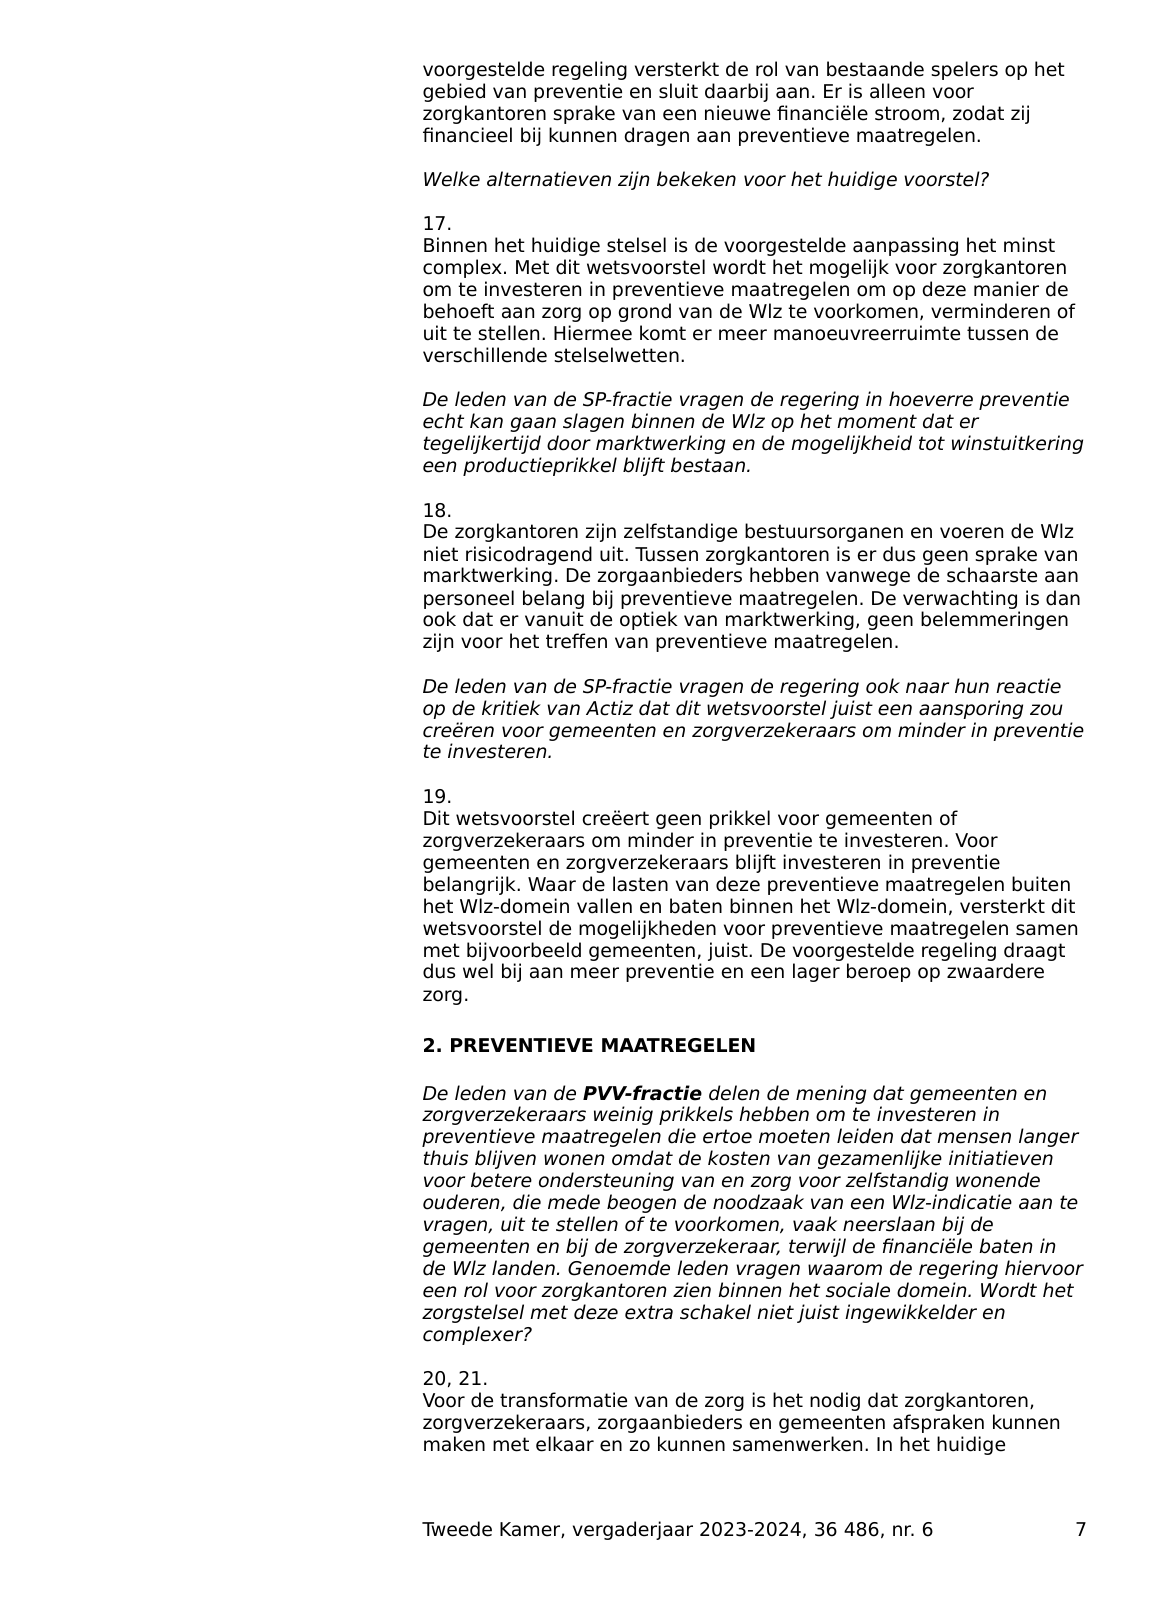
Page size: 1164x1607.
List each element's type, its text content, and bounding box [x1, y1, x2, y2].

text De leden van de SP-fractie vragen de regering in hoeverre preventie echt kan gaan slagen binnen de Wlz op het moment dat er tegelijkertijd door marktwerking en de mogelijkheid tot winstuitkering een productieprikkel blijft bestaan. [422, 389, 1087, 477]
text 18. [422, 499, 1087, 521]
text Dit wetsvoorstel creëert geen prikkel voor gemeenten of zorgverzekeraars om minder in preventie te investeren. Voor gemeenten en zorgverzekeraars blijft investeren in preventie belangrijk. Waar de lasten van deze preventieve maatregelen buiten het Wlz-domein vallen en baten binnen het Wlz-domein, versterkt dit wetsvoorstel de mogelijkheden voor preventieve maatregelen samen met bijvoorbeeld gemeenten, juist. De voorgestelde regeling draagt dus wel bij aan meer preventie en een lager beroep op zwaardere zorg. [422, 808, 1087, 1005]
text De leden van de PVV-fractie delen de mening dat gemeenten en zorgverzekeraars weinig prikkels hebben om te investeren in preventieve maatregelen die ertoe moeten leiden dat mensen langer thuis blijven wonen omdat de kosten van gezamenlijke initiatieven voor betere ondersteuning van en zorg voor zelfstandig wonende ouderen, die mede beogen de noodzaak van een Wlz-indicatie aan te vragen, uit te stellen of te voorkomen, vaak neerslaan bij de gemeenten en bij de zorgverzekeraar, terwijl de financiële baten in de Wlz landen. Genoemde leden vragen waarom de regering hiervoor een rol voor zorgkantoren zien binnen het sociale domein. Wordt het zorgstelsel met deze extra schakel niet juist ingewikkelder en complexer? [422, 1082, 1087, 1346]
text Welke alternatieven zijn bekeken voor het huidige voorstel? [422, 169, 1087, 191]
text voorgestelde regeling versterkt de rol van bestaande spelers op het gebied van preventie en sluit daarbij aan. Er is alleen voor zorgkantoren sprake van een nieuwe financiële stroom, zodat zij financieel bij kunnen dragen aan preventieve maatregelen. [422, 59, 1087, 147]
text Binnen het huidige stelsel is de voorgestelde aanpassing het minst complex. Met dit wetsvoorstel wordt het mogelijk voor zorgkantoren om te investeren in preventieve maatregelen om op deze manier de behoeft aan zorg op grond van de Wlz te voorkomen, verminderen of uit te stellen. Hiermee komt er meer manoeuvreerruimte tussen de verschillende stelselwetten. [422, 235, 1087, 367]
text Voor de transformatie van de zorg is het nodig dat zorgkantoren, zorgverzekeraars, zorgaanbieders en gemeenten afspraken kunnen maken met elkaar en zo kunnen samenwerken. In het huidige [422, 1390, 1087, 1456]
text 20, 21. [422, 1368, 1087, 1390]
text De zorgkantoren zijn zelfstandige bestuursorganen en voeren de Wlz niet risicodragend uit. Tussen zorgkantoren is er dus geen sprake van marktwerking. De zorgaanbieders hebben vanwege de schaarste aan personeel belang bij preventieve maatregelen. De verwachting is dan ook dat er vanuit de optiek van marktwerking, geen belemmeringen zijn voor het treffen van preventieve maatregelen. [422, 521, 1087, 653]
subtitle 2. PREVENTIEVE MAATREGELEN [422, 1035, 1087, 1057]
text 17. [422, 213, 1087, 235]
text De leden van de SP-fractie vragen de regering ook naar hun reactie op de kritiek van Actiz dat dit wetsvoorstel juist een aansporing zou creëren voor gemeenten en zorgverzekeraars om minder in preventie te investeren. [422, 676, 1087, 763]
text 19. [422, 786, 1087, 808]
